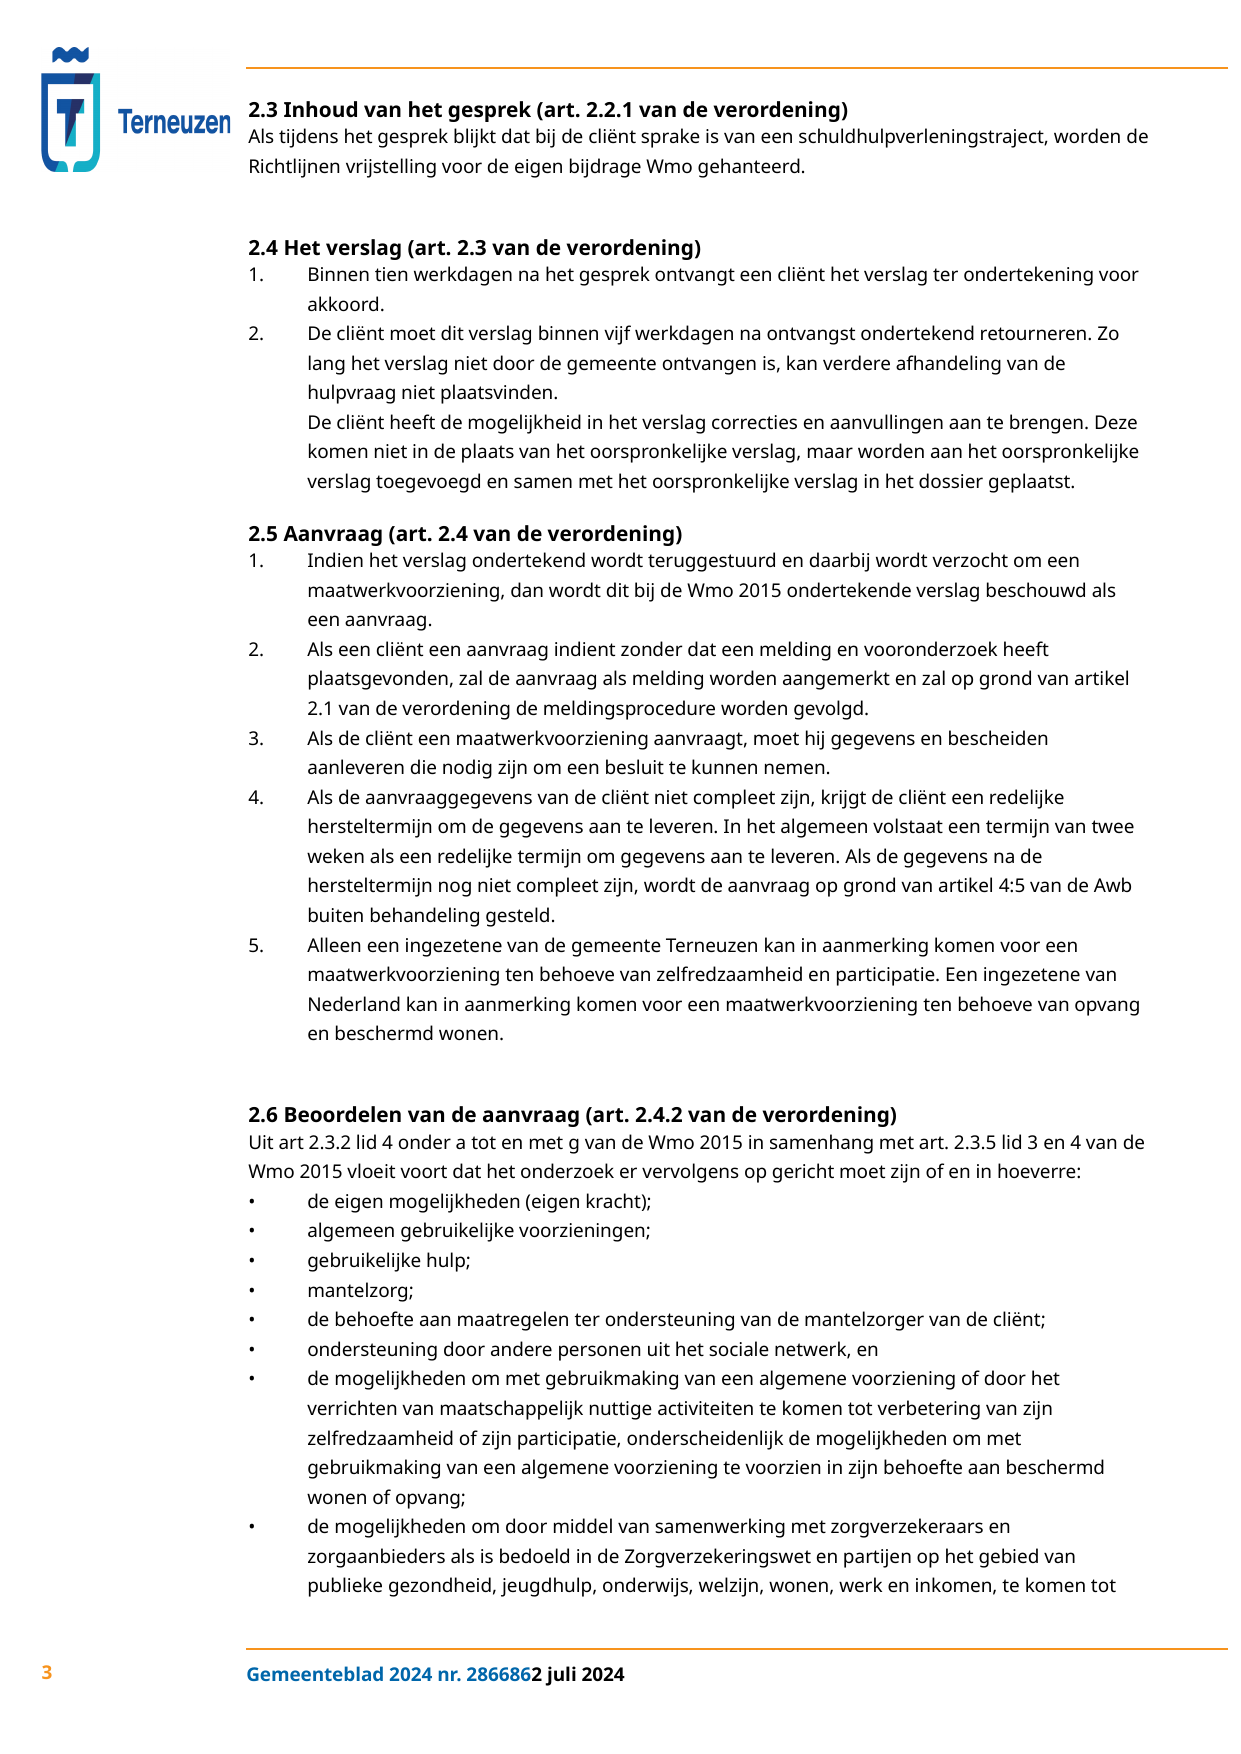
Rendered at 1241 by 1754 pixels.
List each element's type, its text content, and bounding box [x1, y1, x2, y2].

list mantelzorg; [248, 1277, 1152, 1303]
text Als tijdens het gesprek blijkt dat bij de cliënt sprake is van een schuldhulpverleningstraject, worden de Richtlijnen vrijstelling voor de eigen bijdrage Wmo gehanteerd. [248, 123, 1152, 178]
list de eigen mogelijkheden (eigen kracht); [248, 1188, 1152, 1214]
text 2.3 Inhoud van het gesprek (art. 2.2.1 van de verordening) [248, 95, 1152, 123]
text 2.4 Het verslag (art. 2.3 van de verordening) [248, 233, 1152, 261]
list de mogelijkheden om met gebruikmaking van een algemene voorziening of door het verrichten van maatschappelijk nuttige activiteiten te komen tot verbetering van zijn zelfredzaamheid of zijn participatie, onderscheidenlijk de mogelijkheden om met gebruikmaking van een algemene voorziening te voorzien in zijn behoefte aan beschermd wonen of opvang; [248, 1366, 1152, 1510]
list De cliënt heeft de mogelijkheid in het verslag correcties en aanvullingen aan te brengen. Deze komen niet in de plaats van het oorspronkelijke verslag, maar worden aan het oorspronkelijke verslag toegevoegd en samen met het oorspronkelijke verslag in het dossier geplaatst. [248, 409, 1152, 494]
list Alleen een ingezetene van de gemeente Terneuzen kan in aanmerking komen voor een maatwerkvoorziening ten behoeve van zelfredzaamheid en participatie. Een ingezetene van Nederland kan in aanmerking komen voor een maatwerkvoorziening ten behoeve van opvang en beschermd wonen. [248, 932, 1152, 1046]
list de behoefte aan maatregelen ter ondersteuning van de mantelzorger van de cliënt; [248, 1306, 1152, 1332]
text 2.5 Aanvraag (art. 2.4 van de verordening) [248, 519, 1152, 547]
list gebruikelijke hulp; [248, 1247, 1152, 1273]
list Binnen tien werkdagen na het gesprek ontvangt een cliënt het verslag ter ondertekening voor akkoord. [248, 261, 1152, 317]
list de mogelijkheden om door middel van samenwerking met zorgverzekeraars en zorgaanbieders als is bedoeld in de Zorgverzekeringswet en partijen op het gebied van publieke gezondheid, jeugdhulp, onderwijs, welzijn, wonen, werk en inkomen, te komen tot [248, 1513, 1152, 1598]
list algemeen gebruikelijke voorzieningen; [248, 1218, 1152, 1243]
list ondersteuning door andere personen uit het sociale netwerk, en [248, 1336, 1152, 1362]
list Indien het verslag ondertekend wordt teruggestuurd en daarbij wordt verzocht om een maatwerkvoorziening, dan wordt dit bij de Wmo 2015 ondertekende verslag beschouwd als een aanvraag. [248, 547, 1152, 632]
picture [41, 47, 231, 172]
list Als de aanvraaggegevens van de cliënt niet compleet zijn, krijgt de cliënt een redelijke hersteltermijn om de gegevens aan te leveren. In het algemeen volstaat een termijn van twee weken als een redelijke termijn om gegevens aan te leveren. Als de gegevens na de hersteltermijn nog niet compleet zijn, wordt de aanvraag op grond van artikel 4:5 van de Awb buiten behandeling gesteld. [248, 784, 1152, 928]
list Als een cliënt een aanvraag indient zonder dat een melding en vooronderzoek heeft plaatsgevonden, zal de aanvraag als melding worden aangemerkt en zal op grond van artikel 2.1 van de verordening de meldingsprocedure worden gevolgd. [248, 636, 1152, 721]
text Uit art 2.3.2 lid 4 onder a tot en met g van de Wmo 2015 in samenhang met art. 2.3.5 lid 3 en 4 van de Wmo 2015 vloeit voort dat het onderzoek er vervolgens op gericht moet zijn of en in hoeverre: [248, 1129, 1152, 1184]
text 2.6 Beoordelen van de aanvraag (art. 2.4.2 van de verordening) [248, 1101, 1152, 1129]
list De cliënt moet dit verslag binnen vijf werkdagen na ontvangst ondertekend retourneren. Zo lang het verslag niet door de gemeente ontvangen is, kan verdere afhandeling van de hulpvraag niet plaatsvinden. [248, 320, 1152, 405]
list Als de cliënt een maatwerkvoorziening aanvraagt, moet hij gegevens en bescheiden aanleveren die nodig zijn om een besluit te kunnen nemen. [248, 725, 1152, 780]
